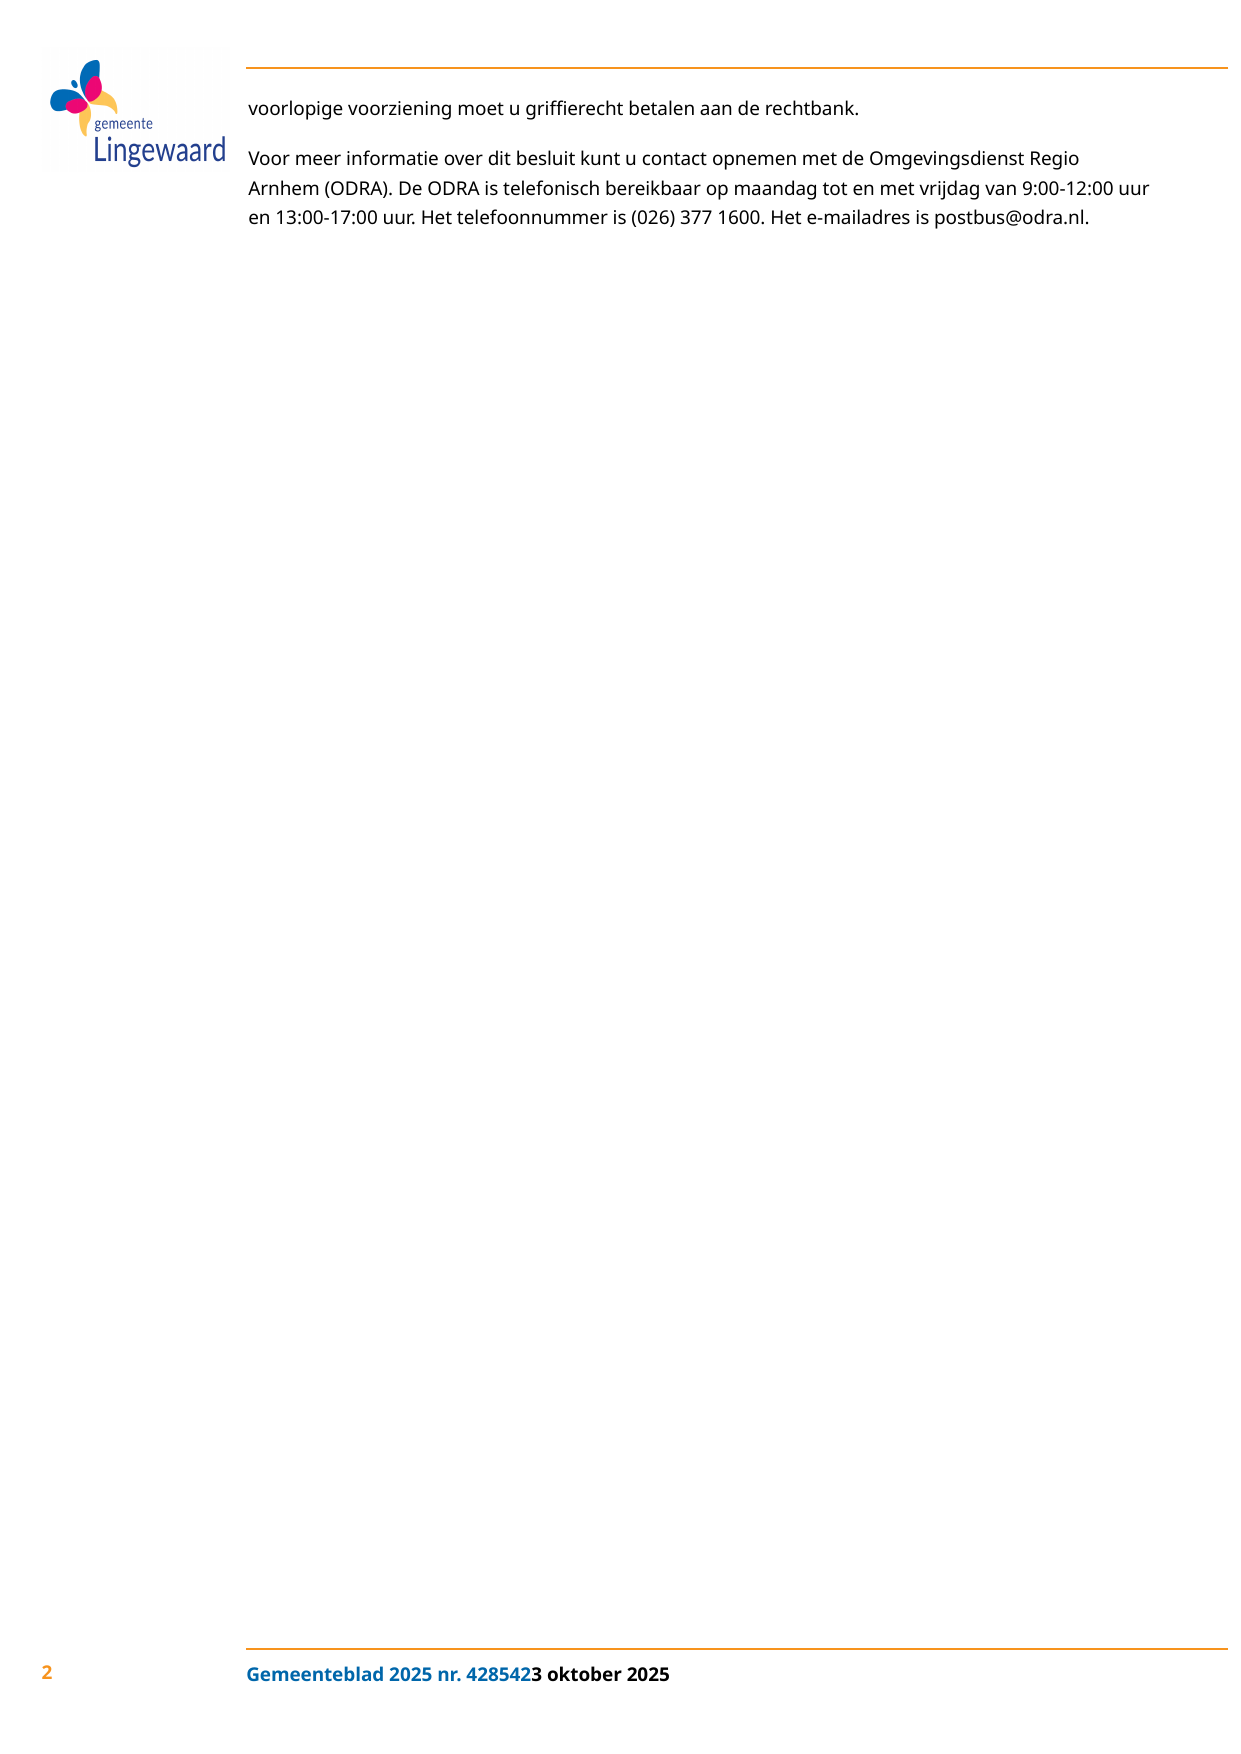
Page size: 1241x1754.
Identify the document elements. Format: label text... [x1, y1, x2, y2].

text Voor meer informatie over dit besluit kunt u contact opnemen met de Omgevingsdienst Regio Arnhem (ODRA). De ODRA is telefonisch bereikbaar op maandag tot en met vrijdag van 9:00-12:00 uur en 13:00-17:00 uur. Het telefoonnummer is (026) 377 1600. Het e-mailadres is postbus@odra.nl. [248, 145, 1152, 230]
picture [41, 47, 231, 172]
text voorlopige voorziening moet u griffierecht betalen aan de rechtbank. [248, 95, 1152, 121]
